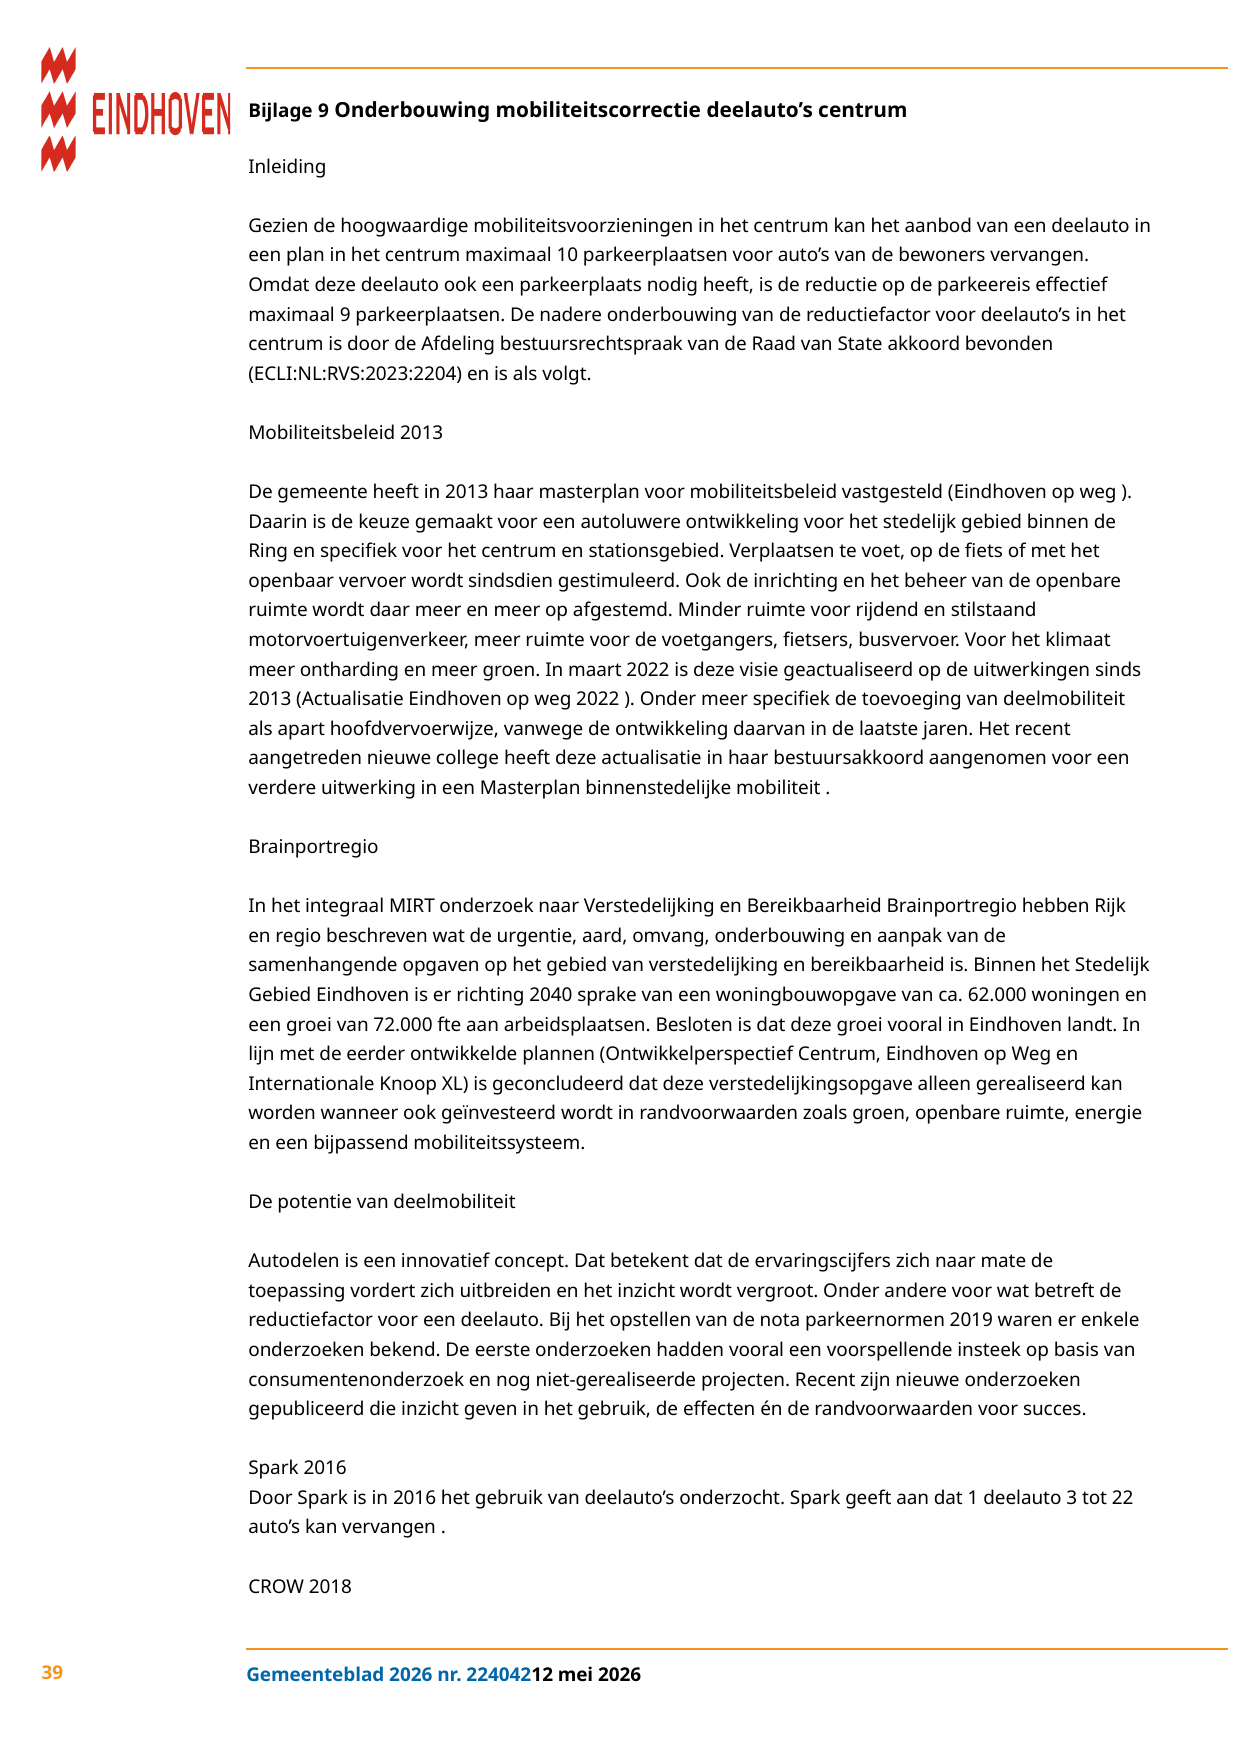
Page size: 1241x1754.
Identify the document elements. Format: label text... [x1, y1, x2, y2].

text Door Spark is in 2016 het gebruik van deelauto’s onderzocht. Spark geeft aan dat 1 deelauto 3 tot 22 auto’s kan vervangen . [248, 1484, 1152, 1539]
text De potentie van deelmobiliteit [248, 1188, 1152, 1214]
text Inleiding [248, 153, 1152, 179]
text Gezien de hoogwaardige mobiliteitsvoorzieningen in het centrum kan het aanbod van een deelauto in een plan in het centrum maximaal 10 parkeerplaatsen voor auto’s van de bewoners vervangen. Omdat deze deelauto ook een parkeerplaats nodig heeft, is de reductie op de parkeereis effectief maximaal 9 parkeerplaatsen. De nadere onderbouwing van de reductiefactor voor deelauto’s in het centrum is door de Afdeling bestuursrechtspraak van de Raad van State akkoord bevonden (ECLI:NL:RVS:2023:2204) en is als volgt. [248, 212, 1152, 386]
text Spark 2016 [248, 1454, 1152, 1480]
text De gemeente heeft in 2013 haar masterplan voor mobiliteitsbeleid vastgesteld (Eindhoven op weg ). Daarin is de keuze gemaakt voor een autoluwere ontwikkeling voor het stedelijk gebied binnen de Ring en specifiek voor het centrum en stationsgebied. Verplaatsen te voet, op de fiets of met het openbaar vervoer wordt sindsdien gestimuleerd. Ook de inrichting en het beheer van de openbare ruimte wordt daar meer en meer op afgestemd. Minder ruimte voor rijdend en stilstaand motorvoertuigenverkeer, meer ruimte voor de voetgangers, fietsers, busvervoer. Voor het klimaat meer ontharding en meer groen. In maart 2022 is deze visie geactualiseerd op de uitwerkingen sinds 2013 (Actualisatie Eindhoven op weg 2022 ). Onder meer specifiek de toevoeging van deelmobiliteit als apart hoofdvervoerwijze, vanwege de ontwikkeling daarvan in de laatste jaren. Het recent aangetreden nieuwe college heeft deze actualisatie in haar bestuursakkoord aangenomen voor een verdere uitwerking in een Masterplan binnenstedelijke mobiliteit . [248, 478, 1152, 800]
text Brainportregio [248, 833, 1152, 859]
text CROW 2018 [248, 1573, 1152, 1599]
picture [41, 47, 231, 172]
text In het integraal MIRT onderzoek naar Verstedelijking en Bereikbaarheid Brainportregio hebben Rijk en regio beschreven wat de urgentie, aard, omvang, onderbouwing en aanpak van de samenhangende opgaven op het gebied van verstedelijking en bereikbaarheid is. Binnen het Stedelijk Gebied Eindhoven is er richting 2040 sprake van een woningbouwopgave van ca. 62.000 woningen en een groei van 72.000 fte aan arbeidsplaatsen. Besloten is dat deze groei vooral in Eindhoven landt. In lijn met de eerder ontwikkelde plannen (Ontwikkelperspectief Centrum, Eindhoven op Weg en Internationale Knoop XL) is geconcludeerd dat deze verstedelijkingsopgave alleen gerealiseerd kan worden wanneer ook geïnvesteerd wordt in randvoorwaarden zoals groen, openbare ruimte, energie en een bijpassend mobiliteitssysteem. [248, 892, 1152, 1155]
text Bijlage 9 Onderbouwing mobiliteitscorrectie deelauto’s centrum [248, 95, 1152, 123]
text Autodelen is een innovatief concept. Dat betekent dat de ervaringscijfers zich naar mate de toepassing vordert zich uitbreiden en het inzicht wordt vergroot. Onder andere voor wat betreft de reductiefactor voor een deelauto. Bij het opstellen van de nota parkeernormen 2019 waren er enkele onderzoeken bekend. De eerste onderzoeken hadden vooral een voorspellende insteek op basis van consumentenonderzoek en nog niet-gerealiseerde projecten. Recent zijn nieuwe onderzoeken gepubliceerd die inzicht geven in het gebruik, de effecten én de randvoorwaarden voor succes. [248, 1247, 1152, 1421]
text Mobiliteitsbeleid 2013 [248, 419, 1152, 445]
